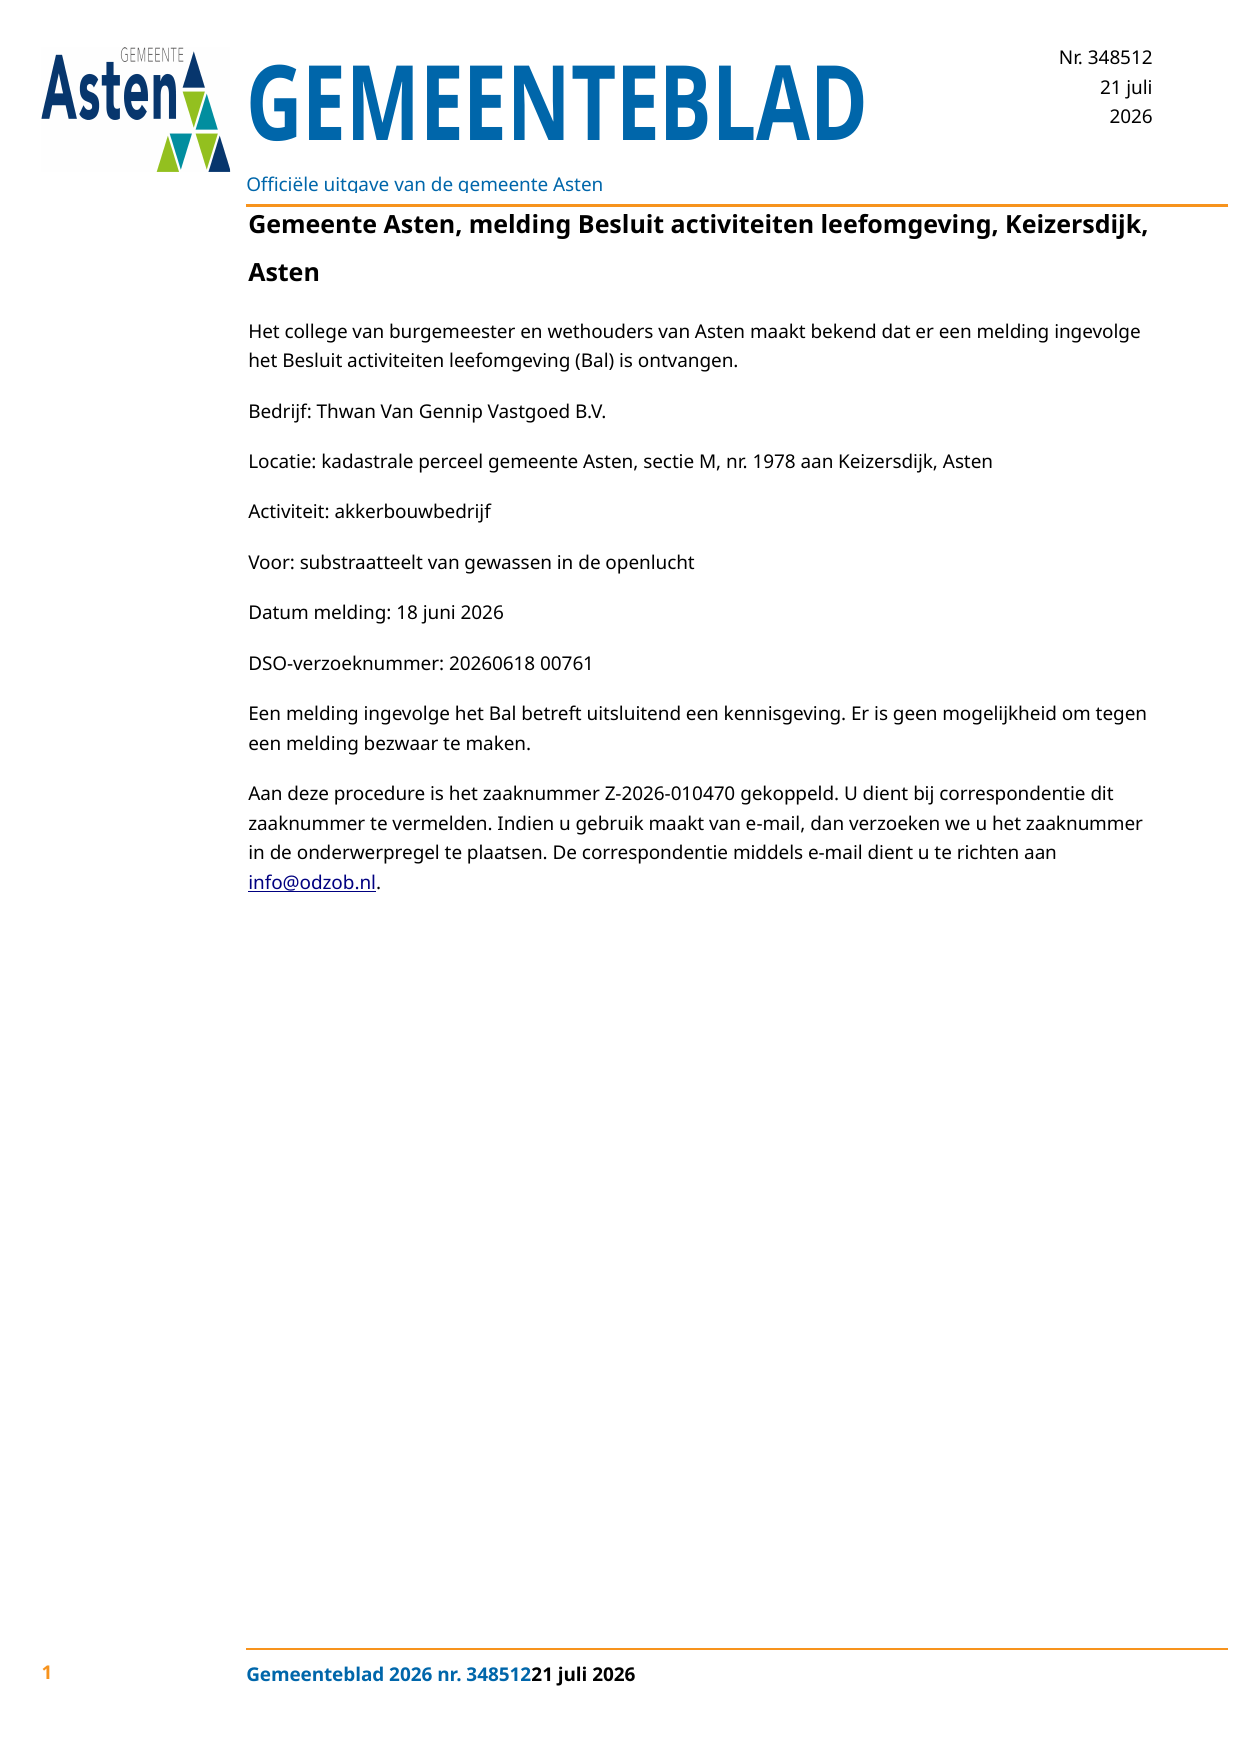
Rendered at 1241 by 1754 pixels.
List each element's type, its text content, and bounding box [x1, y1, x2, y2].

text Datum melding: 18 juni 2026 [248, 599, 1152, 625]
text Bedrijf: Thwan Van Gennip Vastgoed B.V. [248, 398, 1152, 424]
text DSO-verzoeknummer: 20260618 00761 [248, 650, 1152, 676]
text Het college van burgemeester en wethouders van Asten maakt bekend dat er een melding ingevolge het Besluit activiteiten leefomgeving (Bal) is ontvangen. [248, 318, 1152, 373]
text Aan deze procedure is het zaaknummer Z-2026-010470 gekoppeld. U dient bij correspondentie dit zaaknummer te vermelden. Indien u gebruik maakt van e-mail, dan verzoeken we u het zaaknummer in de onderwerpregel te plaatsen. De correspondentie middels e-mail dient u te richten aan info@odzob.nl. [248, 780, 1152, 895]
text Activiteit: akkerbouwbedrijf [248, 499, 1152, 524]
text Een melding ingevolge het Bal betreft uitsluitend een kennisgeving. Er is geen mogelijkheid om tegen een melding bezwaar te maken. [248, 700, 1152, 756]
picture [41, 47, 231, 172]
text Locatie: kadastrale perceel gemeente Asten, sectie M, nr. 1978 aan Keizersdijk, Asten [248, 448, 1152, 474]
text Gemeente Asten, melding Besluit activiteiten leefomgeving, Keizersdijk, Asten [248, 207, 1152, 288]
text Voor: substraatteelt van gewassen in de openlucht [248, 549, 1152, 575]
